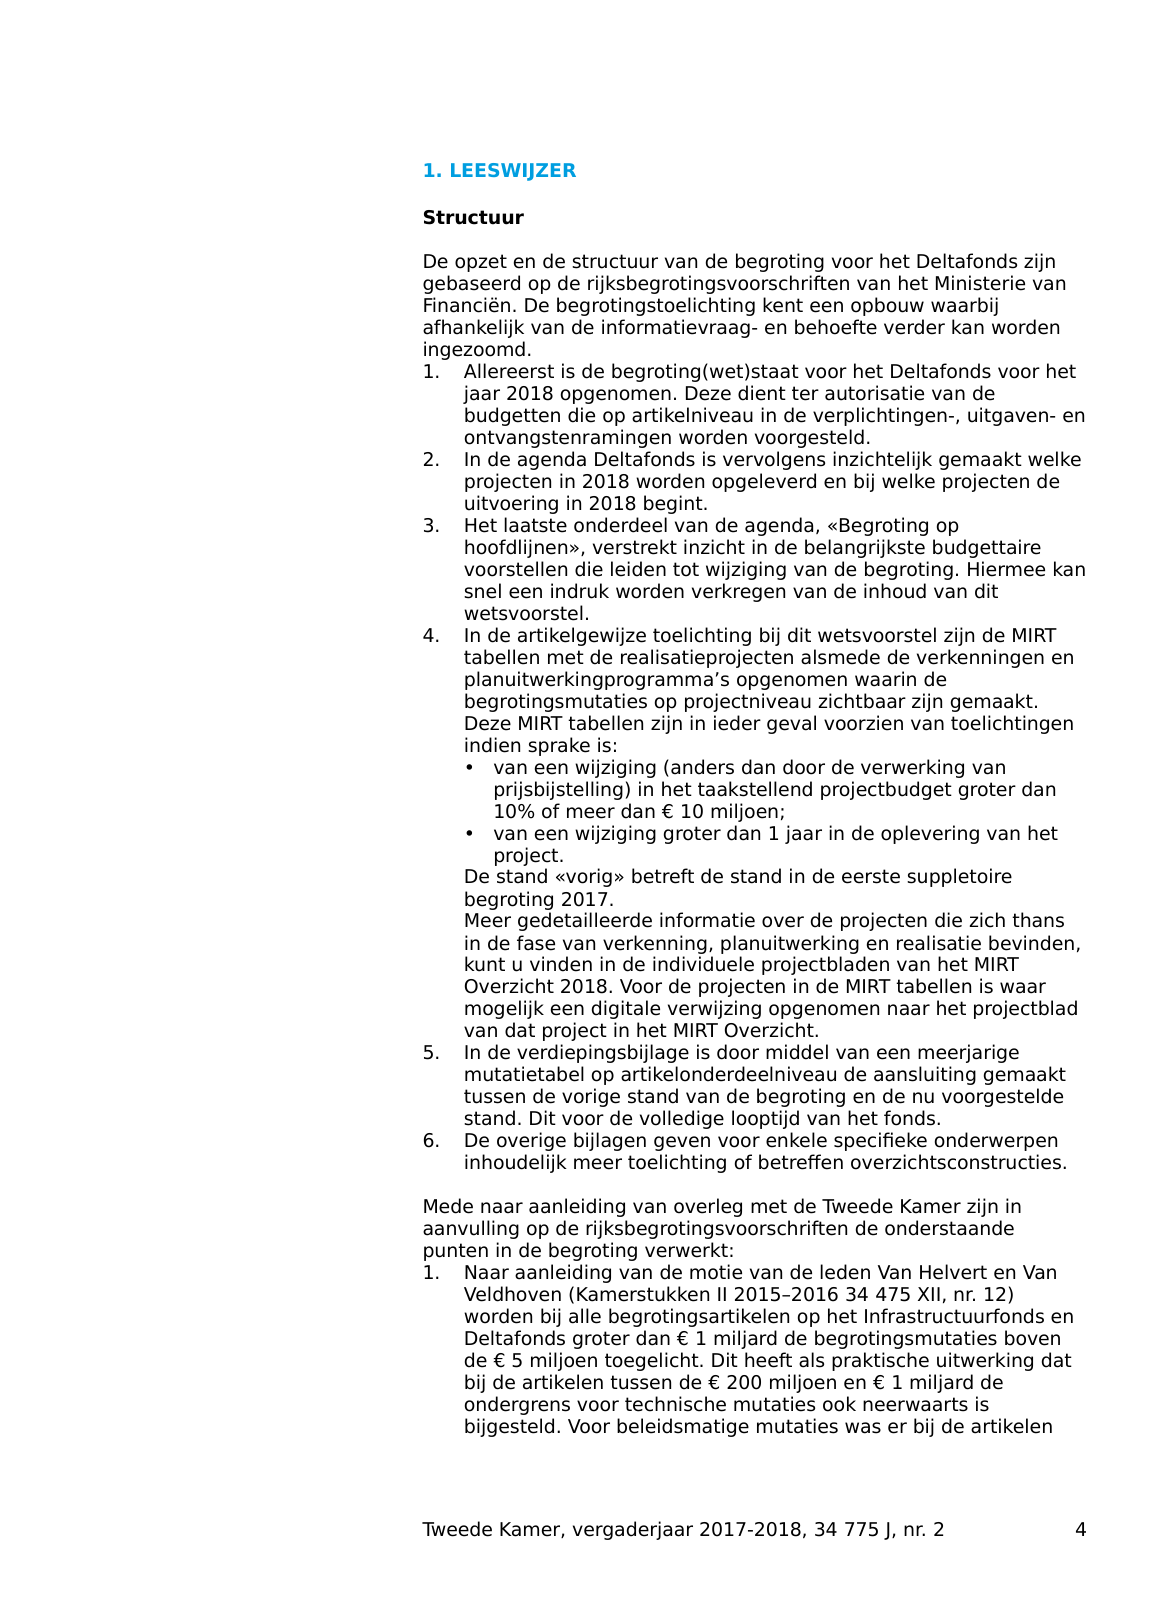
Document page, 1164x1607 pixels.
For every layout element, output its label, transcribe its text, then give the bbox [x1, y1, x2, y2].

text 2. In de agenda Deltafonds is vervolgens inzichtelijk gemaakt welke projecten in 2018 worden opgeleverd en bij welke projecten de uitvoering in 2018 begint. [422, 449, 1087, 515]
text 1. Allereerst is de begroting(wet)staat voor het Deltafonds voor het jaar 2018 opgenomen. Deze dient ter autorisatie van de budgetten die op artikelniveau in de verplichtingen-, uitgaven- en ontvangstenramingen worden voorgesteld. [422, 361, 1087, 449]
text Meer gedetailleerde informatie over de projecten die zich thans in de fase van verkenning, planuitwerking en realisatie bevinden, kunt u vinden in de individuele projectbladen van het MIRT Overzicht 2018. Voor de projecten in de MIRT tabellen is waar mogelijk een digitale verwijzing opgenomen naar het projectblad van dat project in het MIRT Overzicht. [464, 910, 1087, 1042]
text 5. In de verdiepingsbijlage is door middel van een meerjarige mutatietabel op artikelonderdeelniveau de aansluiting gemaakt tussen de vorige stand van de begroting en de nu voorgestelde stand. Dit voor de volledige looptijd van het fonds. [422, 1042, 1087, 1130]
text 6. De overige bijlagen geven voor enkele specifieke onderwerpen inhoudelijk meer toelichting of betreffen overzichtsconstructies. [422, 1130, 1087, 1174]
subtitle 1. LEESWIJZER [422, 160, 1087, 182]
text • van een wijziging (anders dan door de verwerking van prijsbijstelling) in het taakstellend projectbudget groter dan 10% of meer dan € 10 miljoen; [464, 757, 1087, 822]
text • van een wijziging groter dan 1 jaar in de oplevering van het project. [464, 822, 1087, 866]
text 1. Naar aanleiding van de motie van de leden Van Helvert en Van Veldhoven (Kamerstukken II 2015–2016 34 475 XII, nr. 12) worden bij alle begrotingsartikelen op het Infrastructuurfonds en Deltafonds groter dan € 1 miljard de begrotingsmutaties boven de € 5 miljoen toegelicht. Dit heeft als praktische uitwerking dat bij de artikelen tussen de € 200 miljoen en € 1 miljard de ondergrens voor technische mutaties ook neerwaarts is bijgesteld. Voor beleidsmatige mutaties was er bij de artikelen [422, 1262, 1087, 1438]
subtitle Structuur [422, 207, 1087, 229]
text De stand «vorig» betreft de stand in de eerste suppletoire begroting 2017. [464, 866, 1087, 910]
text De opzet en de structuur van de begroting voor het Deltafonds zijn gebaseerd op de rijksbegrotingsvoorschriften van het Ministerie van Financiën. De begrotingstoelichting kent een opbouw waarbij afhankelijk van de informatievraag- en behoefte verder kan worden ingezoomd. [422, 251, 1087, 361]
text Mede naar aanleiding van overleg met de Tweede Kamer zijn in aanvulling op de rijksbegrotingsvoorschriften de onderstaande punten in de begroting verwerkt: [422, 1196, 1087, 1262]
text 4. In de artikelgewijze toelichting bij dit wetsvoorstel zijn de MIRT tabellen met de realisatieprojecten alsmede de verkenningen en planuitwerkingprogramma’s opgenomen waarin de begrotingsmutaties op projectniveau zichtbaar zijn gemaakt. Deze MIRT tabellen zijn in ieder geval voorzien van toelichtingen indien sprake is: [422, 625, 1087, 757]
text 3. Het laatste onderdeel van de agenda, «Begroting op hoofdlijnen», verstrekt inzicht in de belangrijkste budgettaire voorstellen die leiden tot wijziging van de begroting. Hiermee kan snel een indruk worden verkregen van de inhoud van dit wetsvoorstel. [422, 515, 1087, 625]
